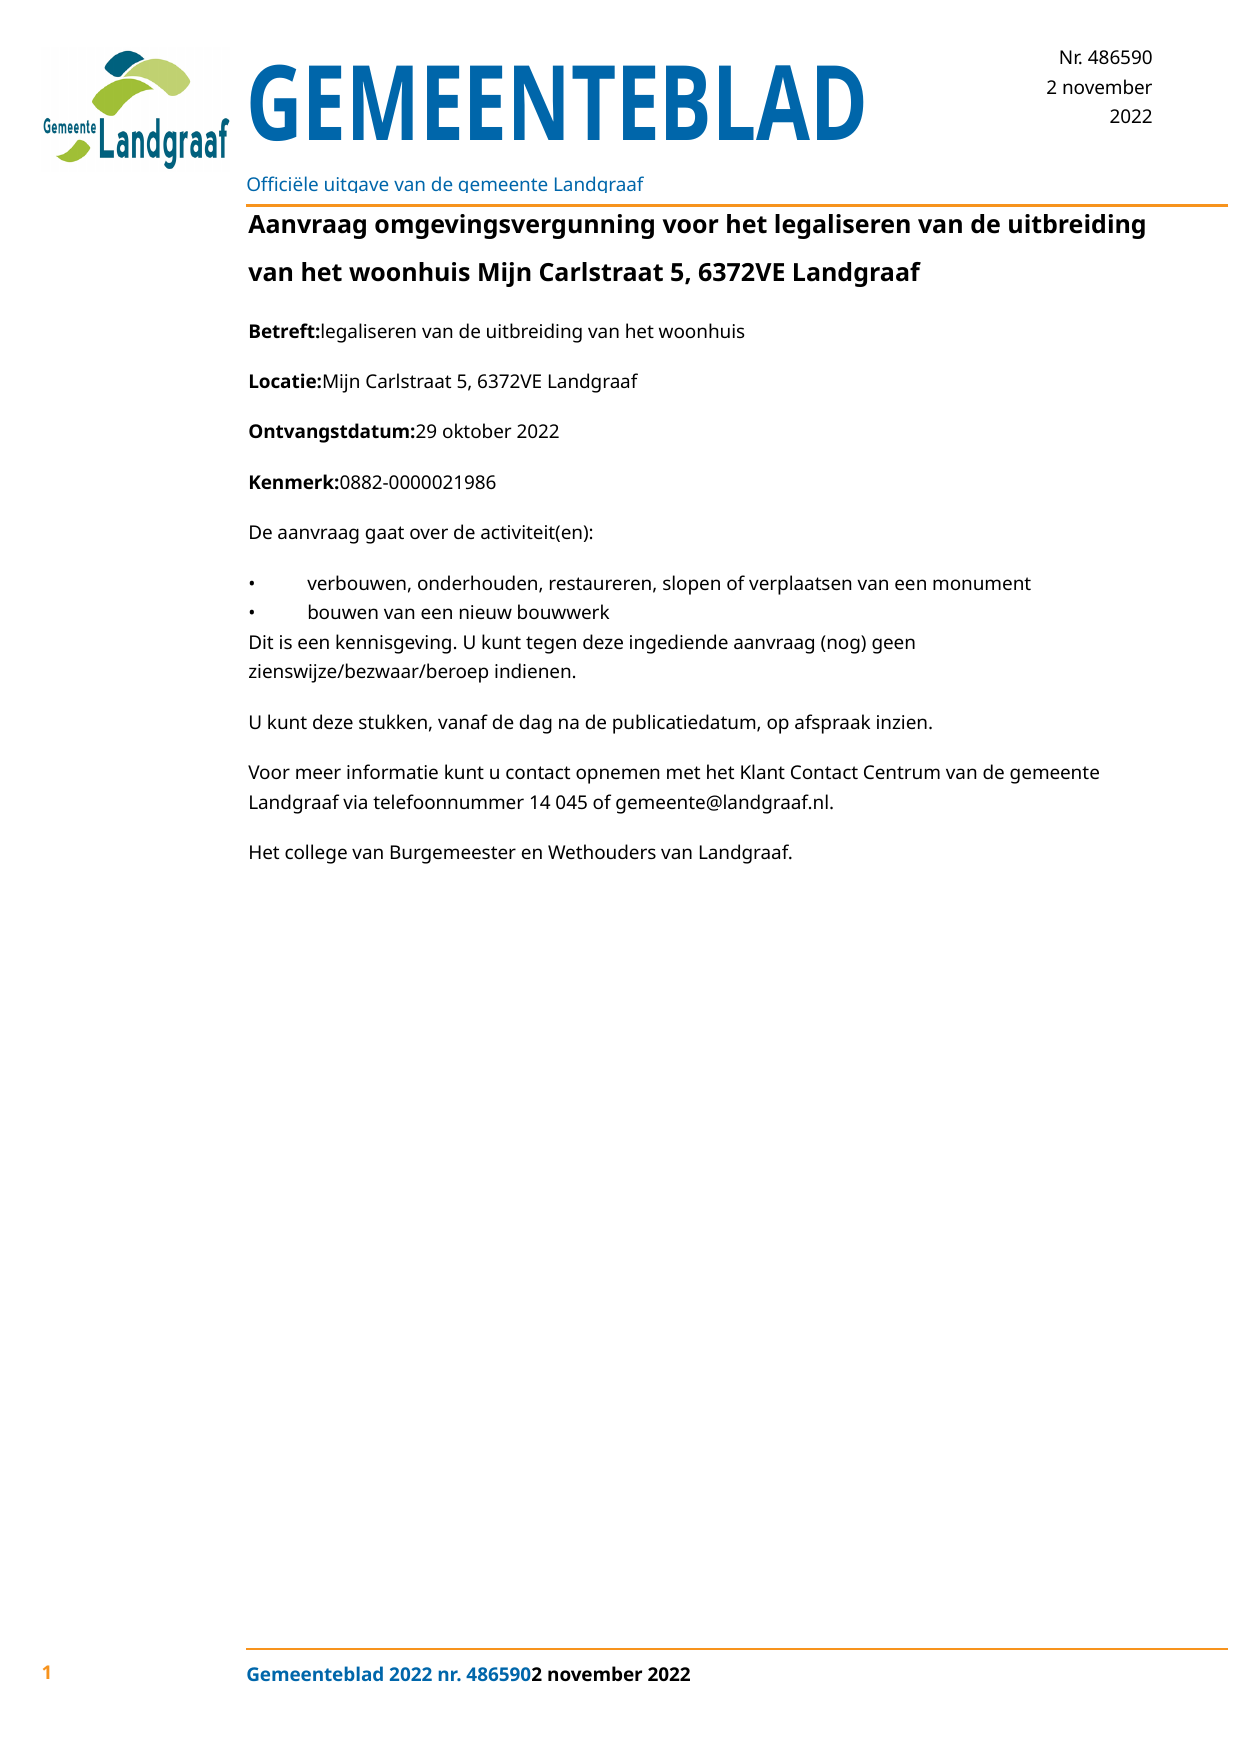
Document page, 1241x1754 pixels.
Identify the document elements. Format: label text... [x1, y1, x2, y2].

text Betreft:legaliseren van de uitbreiding van het woonhuis [248, 318, 1152, 344]
text Voor meer informatie kunt u contact opnemen met het Klant Contact Centrum van de gemeente Landgraaf via telefoonnummer 14 045 of gemeente@landgraaf.nl. [248, 759, 1152, 815]
text Het college van Burgemeester en Wethouders van Landgraaf. [248, 839, 1152, 865]
text Locatie:Mijn Carlstraat 5, 6372VE Landgraaf [248, 368, 1152, 394]
text Ontvangstdatum:29 oktober 2022 [248, 419, 1152, 444]
list verbouwen, onderhouden, restaureren, slopen of verplaatsen van een monument [248, 570, 1152, 596]
list bouwen van een nieuw bouwwerk [248, 599, 1152, 625]
text Kenmerk:0882-0000021986 [248, 469, 1152, 495]
text Dit is een kennisgeving. U kunt tegen deze ingediende aanvraag (nog) geen zienswijze/bezwaar/beroep indienen. [248, 629, 1152, 684]
text Aanvraag omgevingsvergunning voor het legaliseren van de uitbreiding van het woonhuis Mijn Carlstraat 5, 6372VE Landgraaf [248, 207, 1152, 288]
text U kunt deze stukken, vanaf de dag na de publicatiedatum, op afspraak inzien. [248, 709, 1152, 735]
text De aanvraag gaat over de activiteit(en): [248, 519, 1152, 545]
picture [41, 47, 231, 172]
